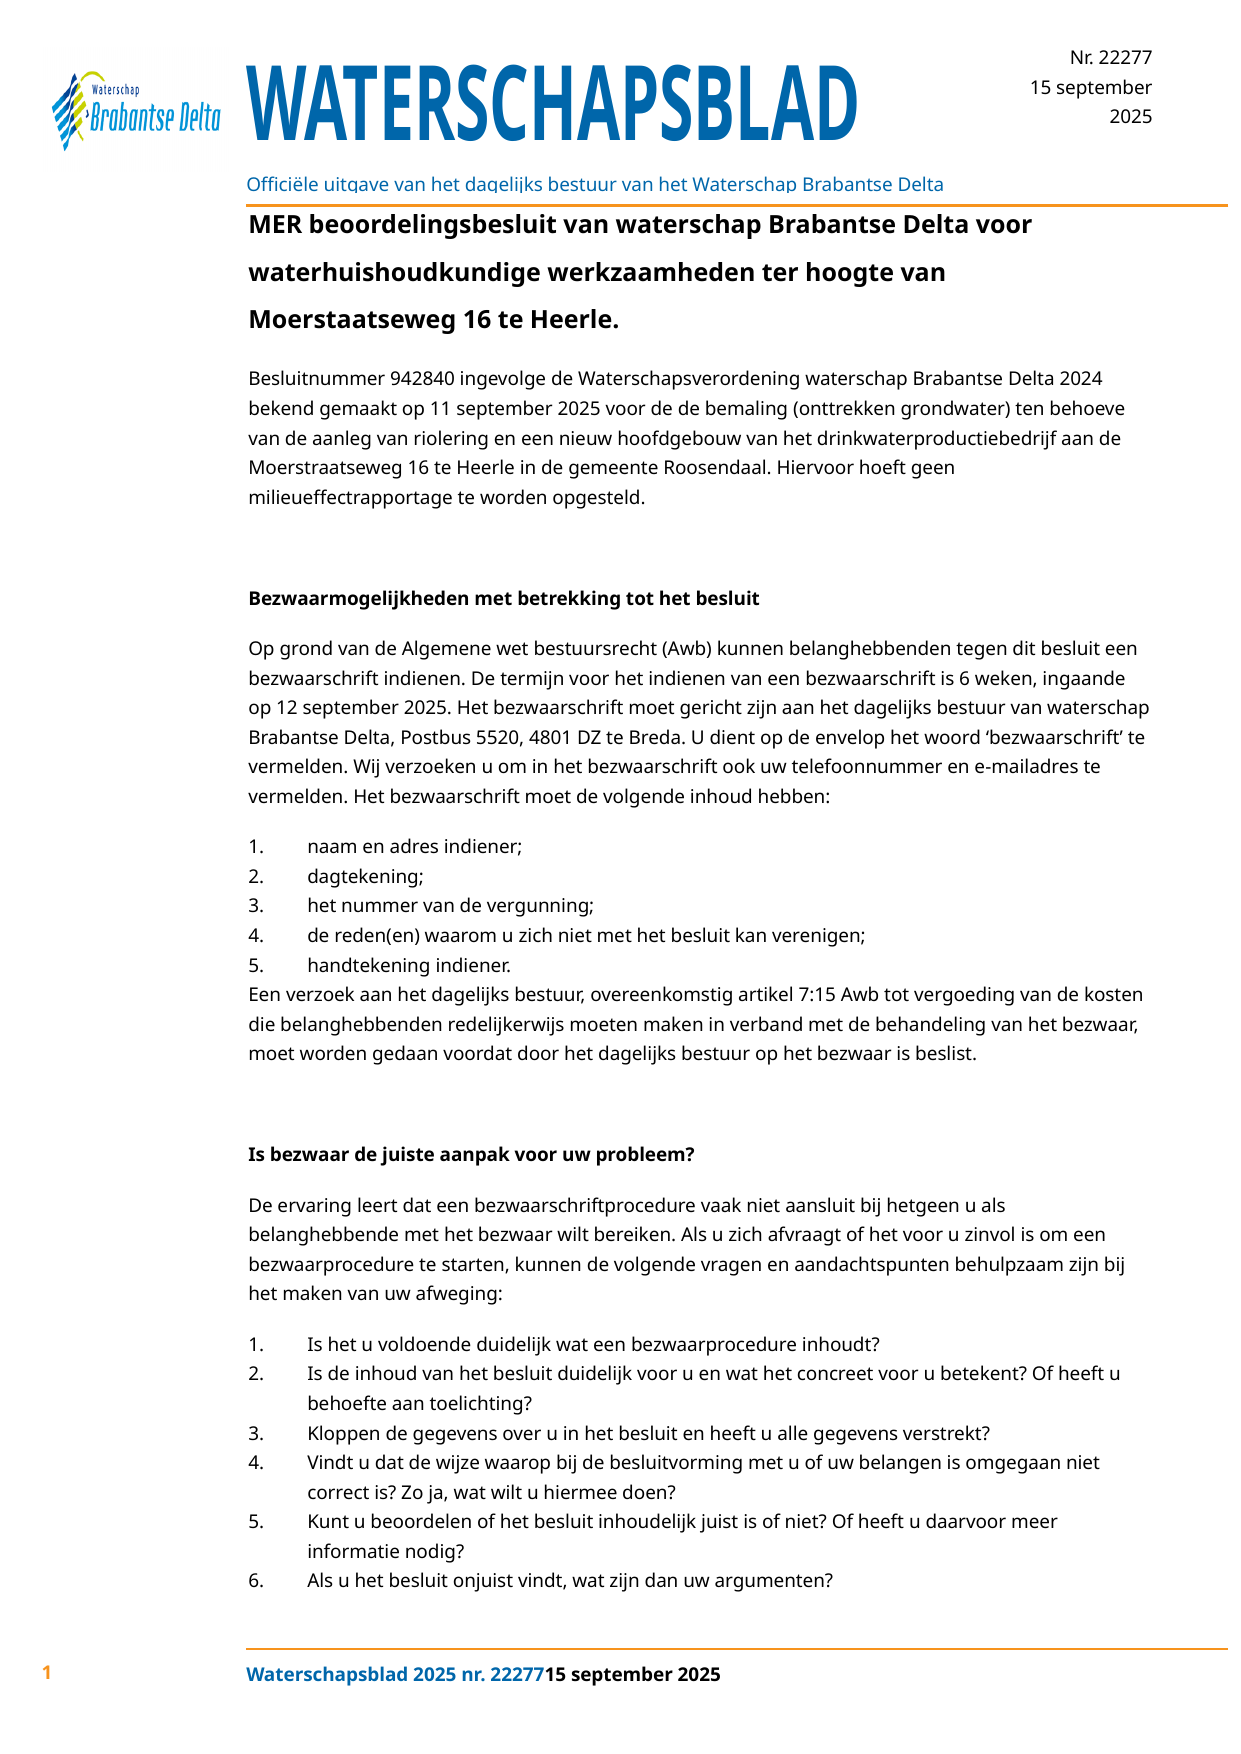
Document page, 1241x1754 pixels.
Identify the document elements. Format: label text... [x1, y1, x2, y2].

text Is bezwaar de juiste aanpak voor uw probleem? [248, 1141, 1152, 1167]
text Besluitnummer 942840 ingevolge de Waterschapsverordening waterschap Brabantse Delta 2024 bekend gemaakt op 11 september 2025 voor de de bemaling (onttrekken grondwater) ten behoeve van de aanleg van riolering en een nieuw hoofdgebouw van het drinkwaterproductiebedrijf aan de Moerstraatseweg 16 te Heerle in de gemeente Roosendaal. Hiervoor hoeft geen milieueffectrapportage te worden opgesteld. [248, 366, 1152, 509]
list Vindt u dat de wijze waarop bij de besluitvorming met u of uw belangen is omgegaan niet correct is? Zo ja, wat wilt u hiermee doen? [248, 1449, 1152, 1504]
list de reden(en) waarom u zich niet met het besluit kan verenigen; [248, 922, 1152, 948]
list Is het u voldoende duidelijk wat een bezwaarprocedure inhoudt? [248, 1331, 1152, 1357]
list dagtekening; [248, 863, 1152, 889]
list handtekening indiener. [248, 952, 1152, 977]
list Kunt u beoordelen of het besluit inhoudelijk juist is of niet? Of heeft u daarvoor meer informatie nodig? [248, 1508, 1152, 1564]
list Is de inhoud van het besluit duidelijk voor u en wat het concreet voor u betekent? Of heeft u behoefte aan toelichting? [248, 1361, 1152, 1416]
list Als u het besluit onjuist vindt, wat zijn dan uw argumenten? [248, 1568, 1152, 1593]
list Kloppen de gegevens over u in het besluit en heeft u alle gegevens verstrekt? [248, 1420, 1152, 1445]
text De ervaring leert dat een bezwaarschriftprocedure vaak niet aansluit bij hetgeen u als belanghebbende met het bezwaar wilt bereiken. Als u zich afvraagt of het voor u zinvol is om een bezwaarprocedure te starten, kunnen de volgende vragen en aandachtspunten behulpzaam zijn bij het maken van uw afweging: [248, 1192, 1152, 1306]
text Bezwaarmogelijkheden met betrekking tot het besluit [248, 585, 1152, 610]
list het nummer van de vergunning; [248, 893, 1152, 918]
text MER beoordelingsbesluit van waterschap Brabantse Delta voor waterhuishoudkundige werkzaamheden ter hoogte van Moerstaatseweg 16 te Heerle. [248, 207, 1152, 336]
text Op grond van de Algemene wet bestuursrecht (Awb) kunnen belanghebbenden tegen dit besluit een bezwaarschrift indienen. De termijn voor het indienen van een bezwaarschrift is 6 weken, ingaande op 12 september 2025. Het bezwaarschrift moet gericht zijn aan het dagelijks bestuur van waterschap Brabantse Delta, Postbus 5520, 4801 DZ te Breda. U dient op de envelop het woord ‘bezwaarschrift’ te vermelden. Wij verzoeken u om in het bezwaarschrift ook uw telefoonnummer en e‑mailadres te vermelden. Het bezwaarschrift moet de volgende inhoud hebben: [248, 635, 1152, 809]
picture [41, 47, 231, 172]
list naam en adres indiener; [248, 833, 1152, 859]
text Een verzoek aan het dagelijks bestuur, overeenkomstig artikel 7:15 Awb tot vergoeding van de kosten die belanghebbenden redelijkerwijs moeten maken in verband met de behandeling van het bezwaar, moet worden gedaan voordat door het dagelijks bestuur op het bezwaar is beslist. [248, 981, 1152, 1066]
